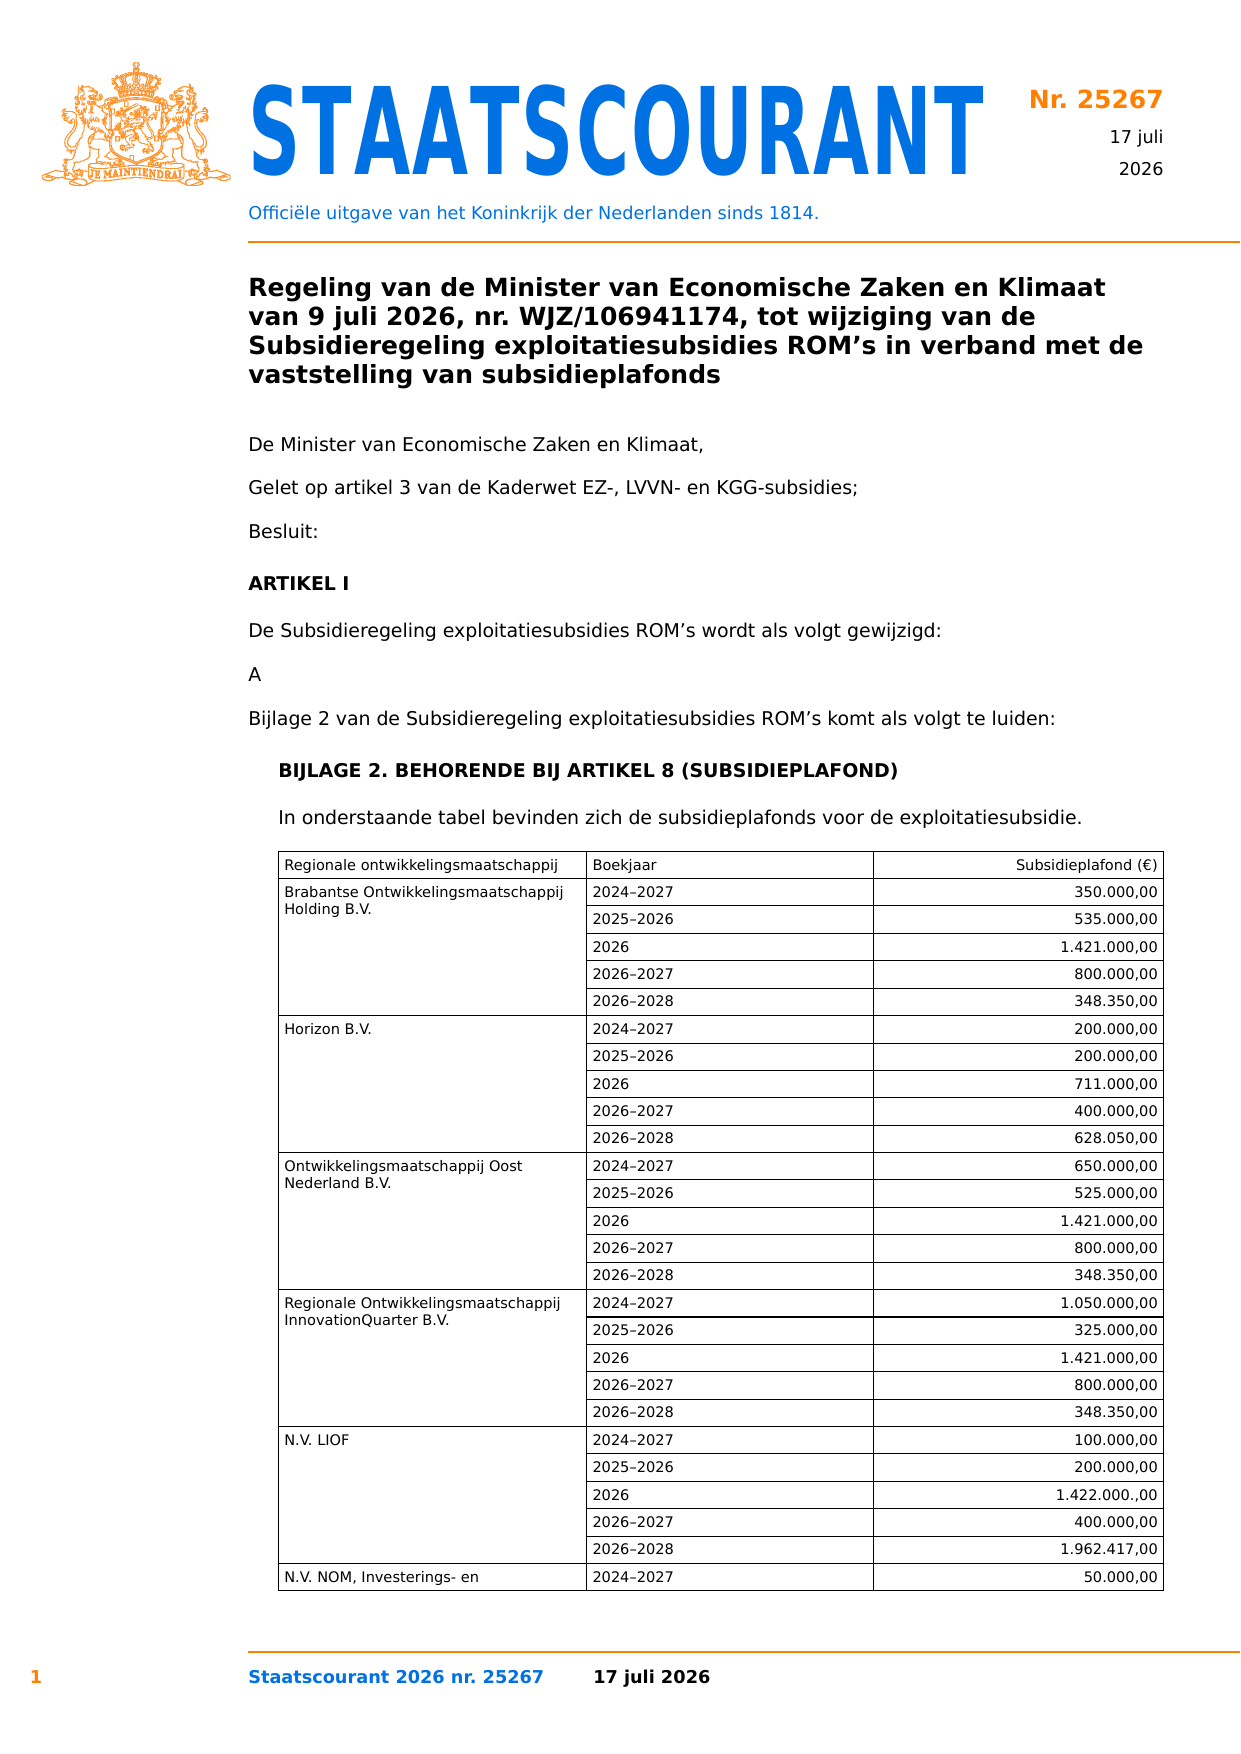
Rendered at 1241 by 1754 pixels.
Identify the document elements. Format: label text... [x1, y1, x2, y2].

table_cell 535.000,00 [874, 906, 1163, 933]
table_cell 2024–2027 [587, 1427, 873, 1453]
table_header Regionale ontwikkelingsmaatschappij [279, 852, 586, 878]
table_cell Officiële uitgave van het Koninkrijk der Nederlanden sinds 1814. [248, 203, 1240, 241]
table_cell 17 juli [998, 121, 1240, 153]
table_cell 2025–2026 [587, 906, 873, 933]
table_cell 800.000,00 [874, 961, 1163, 988]
table_cell 2026 [587, 1482, 873, 1508]
table_cell 711.000,00 [874, 1071, 1163, 1097]
table_cell 2026–2027 [587, 1098, 873, 1124]
table_cell 348.350,00 [874, 989, 1163, 1015]
table_cell 2026–2027 [587, 1235, 873, 1262]
table_cell 2025–2026 [587, 1454, 873, 1481]
table_cell 2024–2027 [587, 879, 873, 905]
table_cell 2026 [998, 153, 1240, 203]
table_cell 2026 [587, 934, 873, 960]
table_cell Horizon B.V. [279, 1016, 586, 1152]
table_cell 2026–2028 [587, 1263, 873, 1289]
table_header Subsidieplafond (€) [874, 852, 1163, 878]
table_cell 2024–2027 [587, 1153, 873, 1179]
table_cell 200.000,00 [874, 1044, 1163, 1070]
table_cell 1.422.000.,00 [874, 1482, 1163, 1508]
text De Minister van Economische Zaken en Klimaat, [248, 433, 1163, 455]
table_cell Brabantse Ontwikkelingsmaatschappij Holding B.V. [279, 879, 586, 1015]
table_cell 2025–2026 [587, 1318, 873, 1344]
table_cell 1.421.000,00 [874, 1208, 1163, 1234]
text In onderstaande tabel bevinden zich de subsidieplafonds voor de exploitatiesubsidie. [278, 807, 1163, 829]
table_cell 400.000,00 [874, 1509, 1163, 1536]
table_cell 800.000,00 [874, 1372, 1163, 1398]
text De Subsidieregeling exploitatiesubsidies ROM’s wordt als volgt gewijzigd: [248, 620, 1163, 642]
table_cell 2024–2027 [587, 1016, 873, 1042]
picture [41, 62, 231, 186]
table_cell 1.421.000,00 [874, 934, 1163, 960]
table_cell 2025–2026 [587, 1044, 873, 1070]
table_cell 525.000,00 [874, 1180, 1163, 1207]
table_cell 1.050.000,00 [874, 1290, 1163, 1316]
text Besluit: [248, 521, 1163, 543]
table_header Boekjaar [587, 852, 873, 878]
text Gelet op artikel 3 van de Kaderwet EZ-, LVVN- en KGG-subsidies; [248, 477, 1163, 499]
table_header STAATSCOURANT [248, 62, 998, 203]
subtitle ARTIKEL I [248, 573, 1163, 595]
table_cell 2024–2027 [587, 1290, 873, 1316]
table_cell N.V. NOM, Investerings- en [279, 1564, 586, 1590]
table_cell Ontwikkelingsmaatschappij Oost Nederland B.V. [279, 1153, 586, 1289]
table_cell 2026 [587, 1208, 873, 1234]
table_cell 628.050,00 [874, 1126, 1163, 1152]
subtitle Regeling van de Minister van Economische Zaken en Klimaat van 9 juli 2026, nr. WJZ/106941174, tot wijziging van de Subsidieregeling exploitatiesubsidies ROM’s in verband met de vaststelling van subsidieplafonds [248, 273, 1163, 390]
table_cell 350.000,00 [874, 879, 1163, 905]
table_cell 2026–2027 [587, 1509, 873, 1536]
table_cell 200.000,00 [874, 1454, 1163, 1481]
table_cell 2026–2027 [587, 1372, 873, 1398]
table_cell 348.350,00 [874, 1263, 1163, 1289]
table_cell 1.962.417,00 [874, 1537, 1163, 1563]
table_cell 2026–2028 [587, 1537, 873, 1563]
table_header Nr. 25267 [998, 62, 1240, 121]
table_cell 400.000,00 [874, 1098, 1163, 1124]
table_cell 100.000,00 [874, 1427, 1163, 1453]
table_cell 2026 [587, 1345, 873, 1371]
table_header [25, 62, 248, 241]
text Bijlage 2 van de Subsidieregeling exploitatiesubsidies ROM’s komt als volgt te luiden: [248, 708, 1163, 730]
table_cell 50.000,00 [874, 1564, 1163, 1590]
table_cell 2025–2026 [587, 1180, 873, 1207]
table_cell 348.350,00 [874, 1400, 1163, 1426]
table_cell 2026–2027 [587, 961, 873, 988]
table_cell 325.000,00 [874, 1318, 1163, 1344]
table_cell 200.000,00 [874, 1016, 1163, 1042]
table_cell 2026–2028 [587, 1400, 873, 1426]
text A [248, 664, 1163, 686]
table_cell 2026 [587, 1071, 873, 1097]
table_cell 2026–2028 [587, 989, 873, 1015]
table_cell 800.000,00 [874, 1235, 1163, 1262]
table_cell N.V. LIOF [279, 1427, 586, 1563]
subtitle BIJLAGE 2. BEHORENDE BIJ ARTIKEL 8 (SUBSIDIEPLAFOND) [278, 760, 1163, 782]
table_cell 2026–2028 [587, 1126, 873, 1152]
table_cell 1.421.000,00 [874, 1345, 1163, 1371]
table_cell 2024–2027 [587, 1564, 873, 1590]
table_cell Regionale Ontwikkelingsmaatschappij InnovationQuarter B.V. [279, 1290, 586, 1426]
table_cell 650.000,00 [874, 1153, 1163, 1179]
